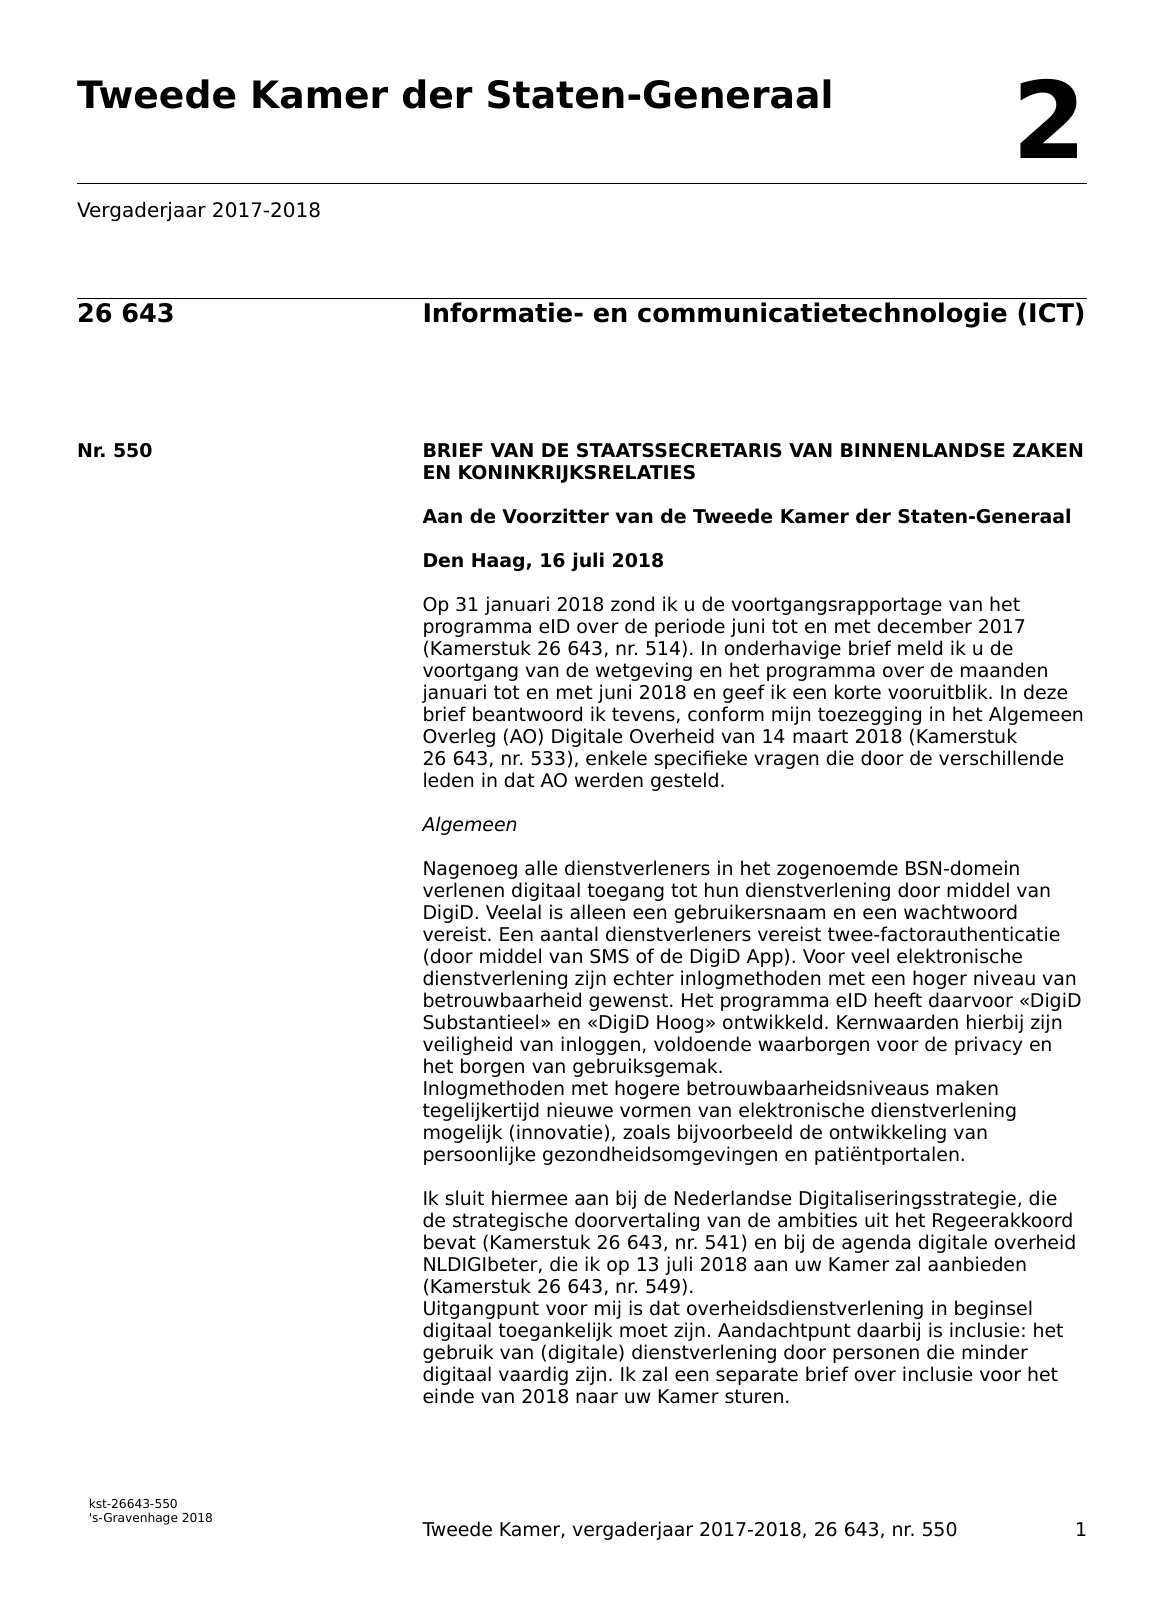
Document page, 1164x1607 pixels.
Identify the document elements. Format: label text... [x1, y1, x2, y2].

table_header Tweede Kamer der Staten-Generaal [77, 59, 886, 183]
table_cell Vergaderjaar 2017-2018 [77, 184, 1087, 298]
text 's-Gravenhage 2018 [88, 1511, 323, 1525]
text Ik sluit hiermee aan bij de Nederlandse Digitaliseringsstrategie, die de strategische doorvertaling van de ambities uit het Regeerakkoord bevat (Kamerstuk 26 643, nr. 541) en bij de agenda digitale overheid NLDIGIbeter, die ik op 13 juli 2018 aan uw Kamer zal aanbieden (Kamerstuk 26 643, nr. 549). [422, 1188, 1087, 1298]
text Inlogmethoden met hogere betrouwbaarheidsniveaus maken tegelijkertijd nieuwe vormen van elektronische dienstverlening mogelijk (innovatie), zoals bijvoorbeeld de ontwikkeling van persoonlijke gezondheidsomgevingen en patiëntportalen. [422, 1078, 1087, 1166]
subtitle Nr. 550 BRIEF VAN DE STAATSSECRETARIS VAN BINNENLANDSE ZAKEN EN KONINKRIJKSRELATIES [77, 440, 1087, 484]
table_header 2 [886, 59, 1087, 183]
text Op 31 januari 2018 zond ik u de voortgangsrapportage van het programma eID over de periode juni tot en met december 2017 (Kamerstuk 26 643, nr. 514). In onderhavige brief meld ik u de voortgang van de wetgeving en het programma over de maanden januari tot en met juni 2018 en geef ik een korte vooruitblik. In deze brief beantwoord ik tevens, conform mijn toezegging in het Algemeen Overleg (AO) Digitale Overheid van 14 maart 2018 (Kamerstuk 26 643, nr. 533), enkele specifieke vragen die door de verschillende leden in dat AO werden gesteld. [422, 594, 1087, 792]
text Den Haag, 16 juli 2018 [422, 550, 1087, 572]
text Uitgangpunt voor mij is dat overheidsdienstverlening in beginsel digitaal toegankelijk moet zijn. Aandachtpunt daarbij is inclusie: het gebruik van (digitale) dienstverlening door personen die minder digitaal vaardig zijn. Ik zal een separate brief over inclusie voor het einde van 2018 naar uw Kamer sturen. [422, 1298, 1087, 1408]
subtitle Algemeen [422, 814, 1087, 836]
text kst-26643-550 [88, 1497, 323, 1511]
subtitle 26 643 Informatie- en communicatietechnologie (ICT) [77, 299, 1087, 329]
text Nagenoeg alle dienstverleners in het zogenoemde BSN-domein verlenen digitaal toegang tot hun dienstverlening door middel van DigiD. Veelal is alleen een gebruikersnaam en een wachtwoord vereist. Een aantal dienstverleners vereist twee-factorauthenticatie (door middel van SMS of de DigiD App). Voor veel elektronische dienstverlening zijn echter inlogmethoden met een hoger niveau van betrouwbaarheid gewenst. Het programma eID heeft daarvoor «DigiD Substantieel» en «DigiD Hoog» ontwikkeld. Kernwaarden hierbij zijn veiligheid van inloggen, voldoende waarborgen voor de privacy en het borgen van gebruiksgemak. [422, 858, 1087, 1078]
subtitle Aan de Voorzitter van de Tweede Kamer der Staten-Generaal [422, 506, 1087, 528]
